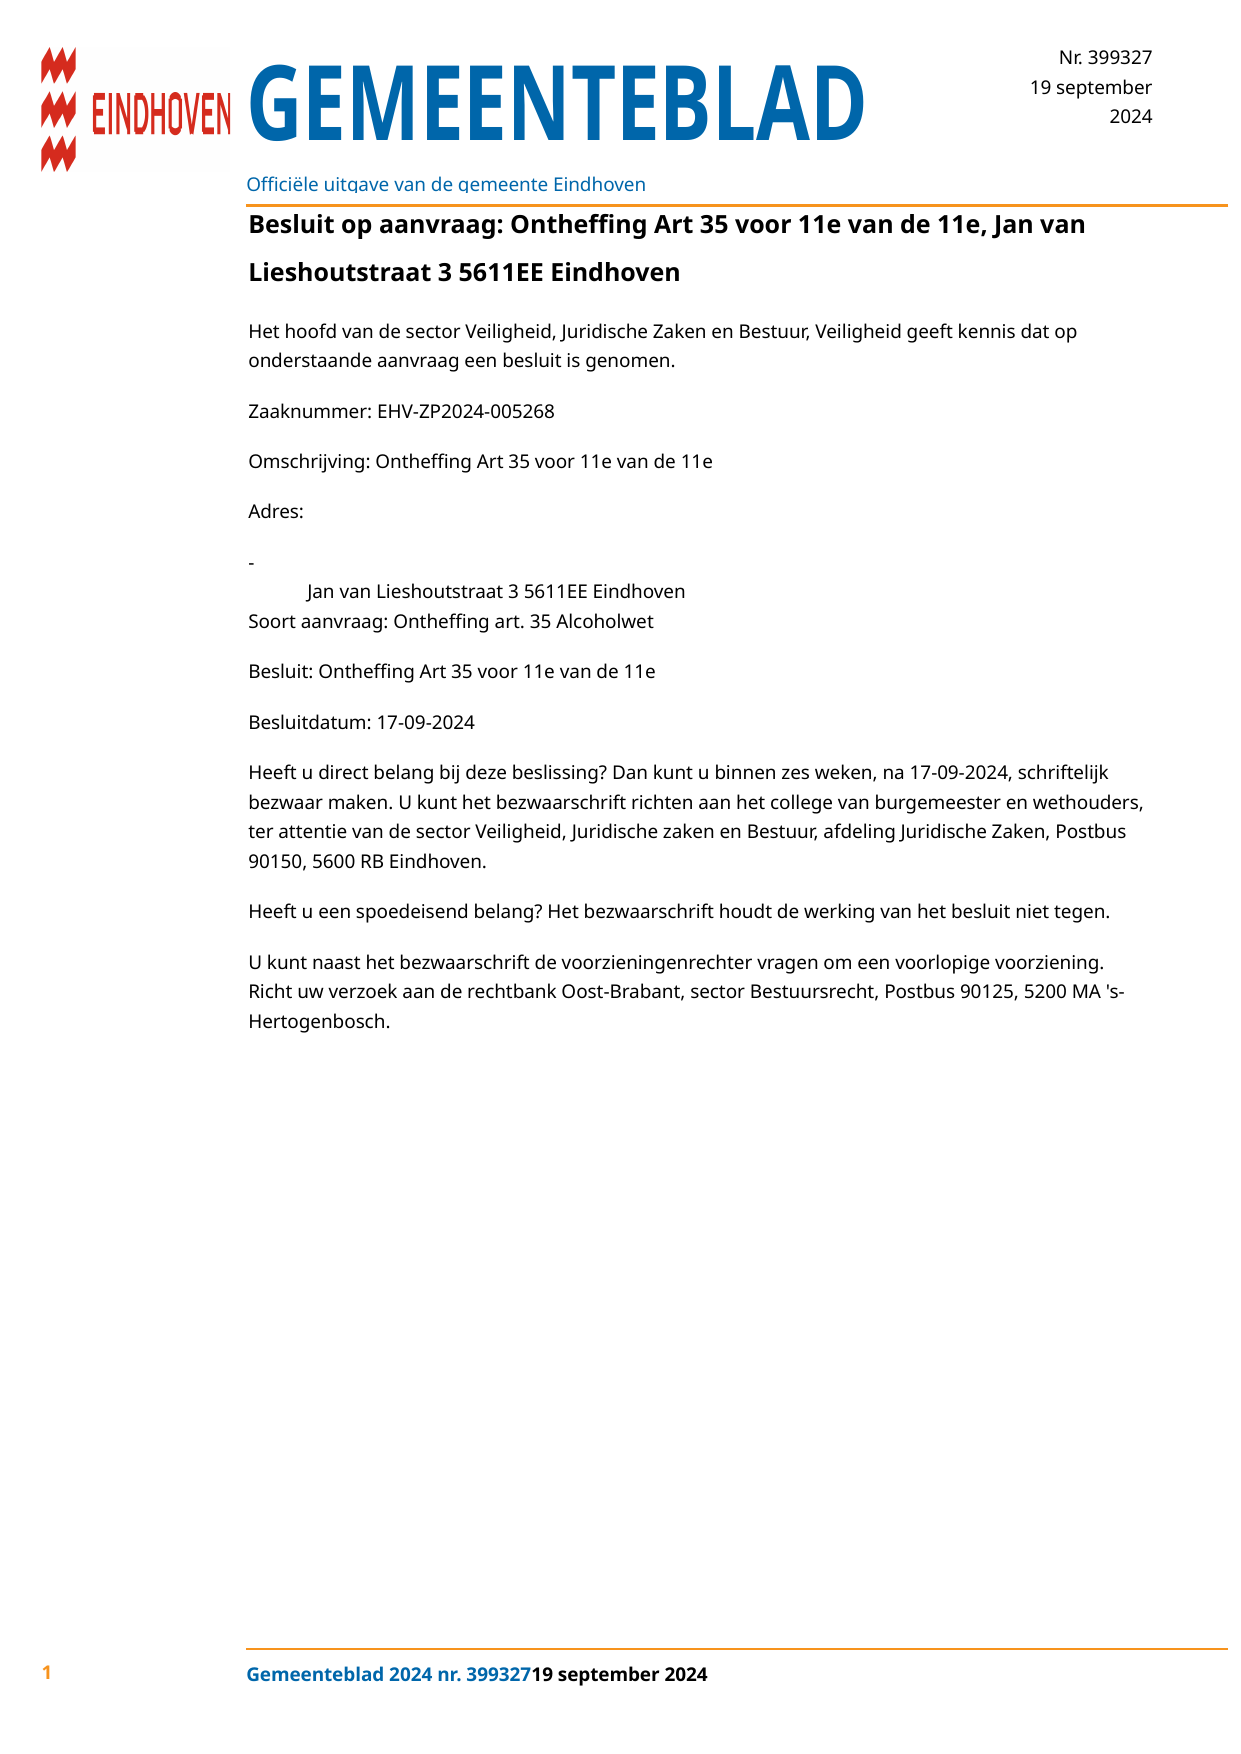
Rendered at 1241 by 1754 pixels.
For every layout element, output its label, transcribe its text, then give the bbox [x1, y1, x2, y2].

text Besluitdatum: 17-09-2024 [248, 709, 1152, 735]
text U kunt naast het bezwaarschrift de voorzieningenrechter vragen om een voorlopige voorziening. Richt uw verzoek aan de rechtbank Oost-Brabant, sector Bestuursrecht, Postbus 90125, 5200 MA 's-Hertogenbosch. [248, 949, 1152, 1034]
text Besluit op aanvraag: Ontheffing Art 35 voor 11e van de 11e, Jan van Lieshoutstraat 3 5611EE Eindhoven [248, 207, 1152, 288]
text Adres: [248, 499, 1152, 524]
text Soort aanvraag: Ontheffing art. 35 Alcoholwet [248, 608, 1152, 634]
text Het hoofd van de sector Veiligheid, Juridische Zaken en Bestuur, Veiligheid geeft kennis dat op onderstaande aanvraag een besluit is genomen. [248, 318, 1152, 373]
list Jan van Lieshoutstraat 3 5611EE Eindhoven [248, 579, 1152, 604]
text Heeft u direct belang bij deze beslissing? Dan kunt u binnen zes weken, na 17-09-2024, schriftelijk bezwaar maken. U kunt het bezwaarschrift richten aan het college van burgemeester en wethouders, ter attentie van de sector Veiligheid, Juridische zaken en Bestuur, afdeling Juridische Zaken, Postbus 90150, 5600 RB Eindhoven. [248, 759, 1152, 874]
text Omschrijving: Ontheffing Art 35 voor 11e van de 11e [248, 448, 1152, 474]
text Besluit: Ontheffing Art 35 voor 11e van de 11e [248, 659, 1152, 684]
text Heeft u een spoedeisend belang? Het bezwaarschrift houdt de werking van het besluit niet tegen. [248, 899, 1152, 924]
text Zaaknummer: EHV-ZP2024-005268 [248, 398, 1152, 424]
picture [41, 47, 231, 172]
